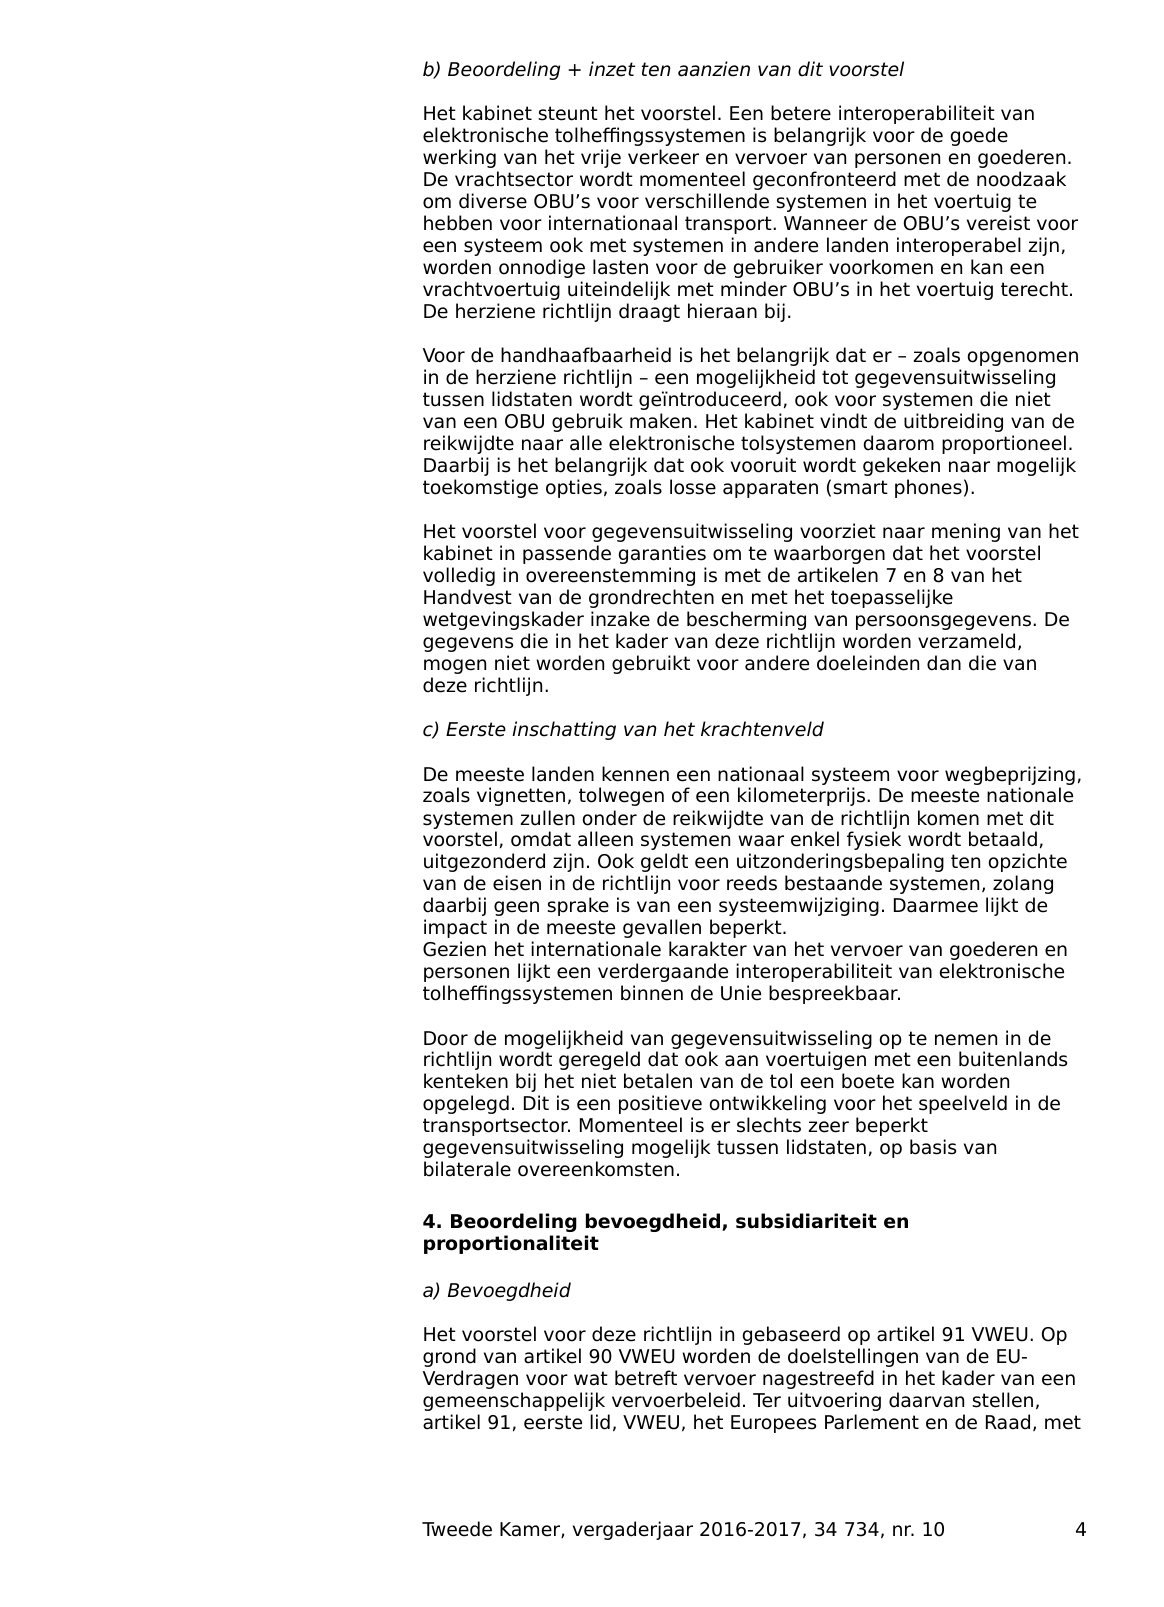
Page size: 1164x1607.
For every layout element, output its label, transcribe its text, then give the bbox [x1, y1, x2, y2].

subtitle c) Eerste inschatting van het krachtenveld [422, 719, 1087, 741]
text Het kabinet steunt het voorstel. Een betere interoperabiliteit van elektronische tolheffingssystemen is belangrijk voor de goede werking van het vrije verkeer en vervoer van personen en goederen. De vrachtsector wordt momenteel geconfronteerd met de noodzaak om diverse OBU’s voor verschillende systemen in het voertuig te hebben voor internationaal transport. Wanneer de OBU’s vereist voor een systeem ook met systemen in andere landen interoperabel zijn, worden onnodige lasten voor de gebruiker voorkomen en kan een vrachtvoertuig uiteindelijk met minder OBU’s in het voertuig terecht. De herziene richtlijn draagt hieraan bij. [422, 103, 1087, 323]
subtitle a) Bevoegdheid [422, 1280, 1087, 1302]
text Door de mogelijkheid van gegevensuitwisseling op te nemen in de richtlijn wordt geregeld dat ook aan voertuigen met een buitenlands kenteken bij het niet betalen van de tol een boete kan worden opgelegd. Dit is een positieve ontwikkeling voor het speelveld in de transportsector. Momenteel is er slechts zeer beperkt gegevensuitwisseling mogelijk tussen lidstaten, op basis van bilaterale overeenkomsten. [422, 1027, 1087, 1181]
text Gezien het internationale karakter van het vervoer van goederen en personen lijkt een verdergaande interoperabiliteit van elektronische tolheffingssystemen binnen de Unie bespreekbaar. [422, 939, 1087, 1005]
text Het voorstel voor gegevensuitwisseling voorziet naar mening van het kabinet in passende garanties om te waarborgen dat het voorstel volledig in overeenstemming is met de artikelen 7 en 8 van het Handvest van de grondrechten en met het toepasselijke wetgevingskader inzake de bescherming van persoonsgegevens. De gegevens die in het kader van deze richtlijn worden verzameld, mogen niet worden gebruikt voor andere doeleinden dan die van deze richtlijn. [422, 521, 1087, 697]
text Het voorstel voor deze richtlijn in gebaseerd op artikel 91 VWEU. Op grond van artikel 90 VWEU worden de doelstellingen van de EU-Verdragen voor wat betreft vervoer nagestreefd in het kader van een gemeenschappelijk vervoerbeleid. Ter uitvoering daarvan stellen, artikel 91, eerste lid, VWEU, het Europees Parlement en de Raad, met [422, 1324, 1087, 1434]
subtitle b) Beoordeling + inzet ten aanzien van dit voorstel [422, 59, 1087, 81]
subtitle 4. Beoordeling bevoegdheid, subsidiariteit en proportionaliteit [422, 1211, 1087, 1255]
text De meeste landen kennen een nationaal systeem voor wegbeprijzing, zoals vignetten, tolwegen of een kilometerprijs. De meeste nationale systemen zullen onder de reikwijdte van de richtlijn komen met dit voorstel, omdat alleen systemen waar enkel fysiek wordt betaald, uitgezonderd zijn. Ook geldt een uitzonderingsbepaling ten opzichte van de eisen in de richtlijn voor reeds bestaande systemen, zolang daarbij geen sprake is van een systeemwijziging. Daarmee lijkt de impact in de meeste gevallen beperkt. [422, 763, 1087, 939]
text Voor de handhaafbaarheid is het belangrijk dat er – zoals opgenomen in de herziene richtlijn – een mogelijkheid tot gegevensuitwisseling tussen lidstaten wordt geïntroduceerd, ook voor systemen die niet van een OBU gebruik maken. Het kabinet vindt de uitbreiding van de reikwijdte naar alle elektronische tolsystemen daarom proportioneel. Daarbij is het belangrijk dat ook vooruit wordt gekeken naar mogelijk toekomstige opties, zoals losse apparaten (smart phones). [422, 345, 1087, 499]
